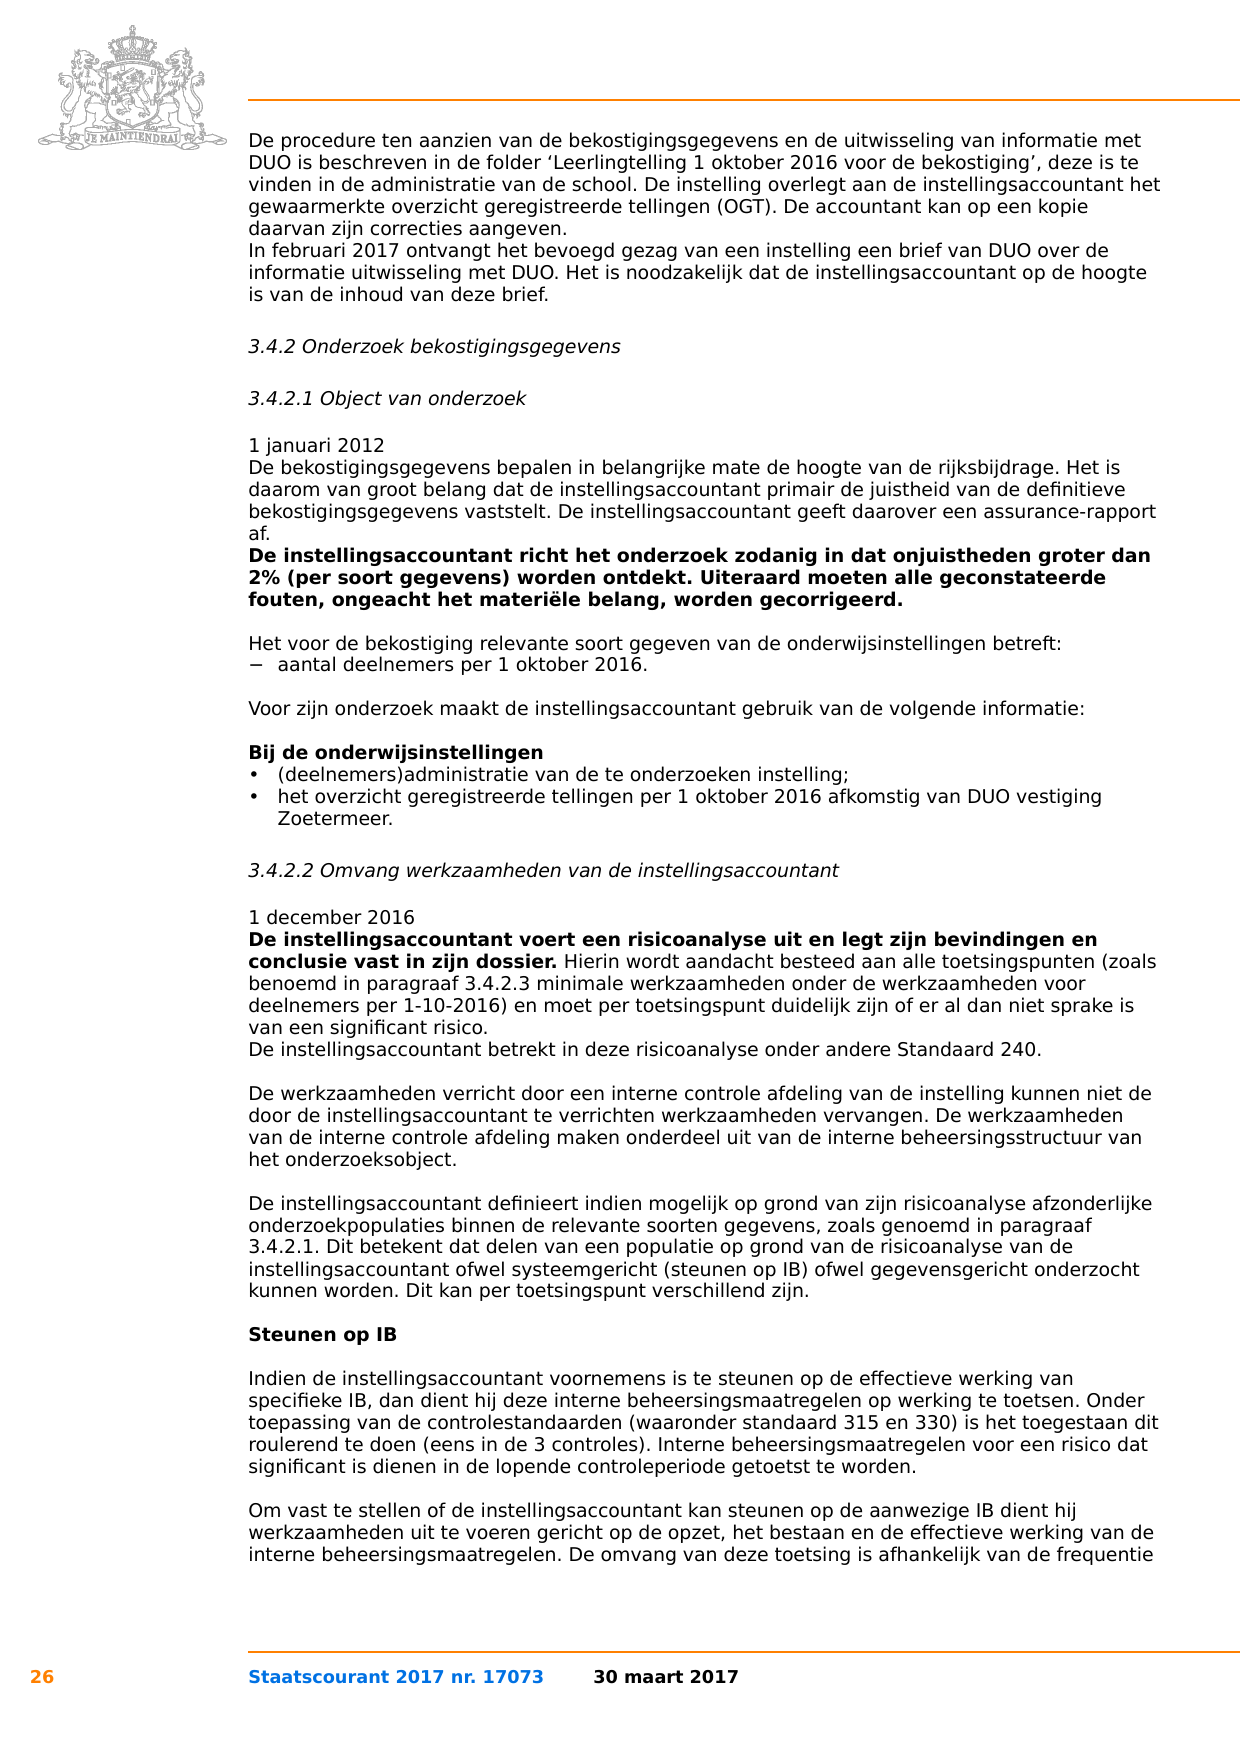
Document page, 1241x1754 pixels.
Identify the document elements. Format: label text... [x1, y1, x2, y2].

text • het overzicht geregistreerde tellingen per 1 oktober 2016 afkomstig van DUO vestiging Zoetermeer. [248, 786, 1163, 830]
text De instellingsaccountant voert een risicoanalyse uit en legt zijn bevindingen en conclusie vast in zijn dossier. Hierin wordt aandacht besteed aan alle toetsingspunten (zoals benoemd in paragraaf 3.4.2.3 minimale werkzaamheden onder de werkzaamheden voor deelnemers per 1-10-2016) en moet per toetsingspunt duidelijk zijn of er al dan niet sprake is van een significant risico. [248, 929, 1163, 1039]
text Voor zijn onderzoek maakt de instellingsaccountant gebruik van de volgende informatie: [248, 698, 1163, 720]
subtitle 3.4.2.1 Object van onderzoek [248, 388, 1163, 410]
text De werkzaamheden verricht door een interne controle afdeling van de instelling kunnen niet de door de instellingsaccountant te verrichten werkzaamheden vervangen. De werkzaamheden van de interne controle afdeling maken onderdeel uit van de interne beheersingsstructuur van het onderzoeksobject. [248, 1083, 1163, 1171]
text Het voor de bekostiging relevante soort gegeven van de onderwijsinstellingen betreft: [248, 632, 1163, 654]
text • (deelnemers)administratie van de te onderzoeken instelling; [248, 764, 1163, 786]
subtitle Bij de onderwijsinstellingen [248, 742, 1163, 764]
subtitle 3.4.2.2 Omvang werkzaamheden van de instellingsaccountant [248, 860, 1163, 882]
subtitle 3.4.2 Onderzoek bekostigingsgegevens [248, 336, 1163, 358]
picture [38, 25, 227, 150]
text Om vast te stellen of de instellingsaccountant kan steunen op de aanwezige IB dient hij werkzaamheden uit te voeren gericht op de opzet, het bestaan en de effectieve werking van de interne beheersingsmaatregelen. De omvang van deze toetsing is afhankelijk van de frequentie [248, 1500, 1163, 1566]
text De procedure ten aanzien van de bekostigingsgegevens en de uitwisseling van informatie met DUO is beschreven in de folder ‘Leerlingtelling 1 oktober 2016 voor de bekostiging’, deze is te vinden in de administratie van de school. De instelling overlegt aan de instellingsaccountant het gewaarmerkte overzicht geregistreerde tellingen (OGT). De accountant kan op een kopie daarvan zijn correcties aangeven. [248, 130, 1163, 240]
text 1 december 2016 [248, 907, 1163, 929]
text − aantal deelnemers per 1 oktober 2016. [248, 654, 1163, 676]
text De instellingsaccountant betrekt in deze risicoanalyse onder andere Standaard 240. [248, 1039, 1163, 1061]
text De instellingsaccountant richt het onderzoek zodanig in dat onjuistheden groter dan 2% (per soort gegevens) worden ontdekt. Uiteraard moeten alle geconstateerde fouten, ongeacht het materiële belang, worden gecorrigeerd. [248, 544, 1163, 611]
text De bekostigingsgegevens bepalen in belangrijke mate de hoogte van de rijksbijdrage. Het is daarom van groot belang dat de instellingsaccountant primair de juistheid van de definitieve bekostigingsgegevens vaststelt. De instellingsaccountant geeft daarover een assurance-rapport af. [248, 457, 1163, 544]
text 1 januari 2012 [248, 435, 1163, 457]
text In februari 2017 ontvangt het bevoegd gezag van een instelling een brief van DUO over de informatie uitwisseling met DUO. Het is noodzakelijk dat de instellingsaccountant op de hoogte is van de inhoud van deze brief. [248, 240, 1163, 306]
text De instellingsaccountant definieert indien mogelijk op grond van zijn risicoanalyse afzonderlijke onderzoekpopulaties binnen de relevante soorten gegevens, zoals genoemd in paragraaf 3.4.2.1. Dit betekent dat delen van een populatie op grond van de risicoanalyse van de instellingsaccountant ofwel systeemgericht (steunen op IB) ofwel gegevensgericht onderzocht kunnen worden. Dit kan per toetsingspunt verschillend zijn. [248, 1192, 1163, 1302]
text Indien de instellingsaccountant voornemens is te steunen op de effectieve werking van specifieke IB, dan dient hij deze interne beheersingsmaatregelen op werking te toetsen. Onder toepassing van de controlestandaarden (waaronder standaard 315 en 330) is het toegestaan dit roulerend te doen (eens in de 3 controles). Interne beheersingsmaatregelen voor een risico dat significant is dienen in de lopende controleperiode getoetst te worden. [248, 1368, 1163, 1478]
subtitle Steunen op IB [248, 1324, 1163, 1346]
